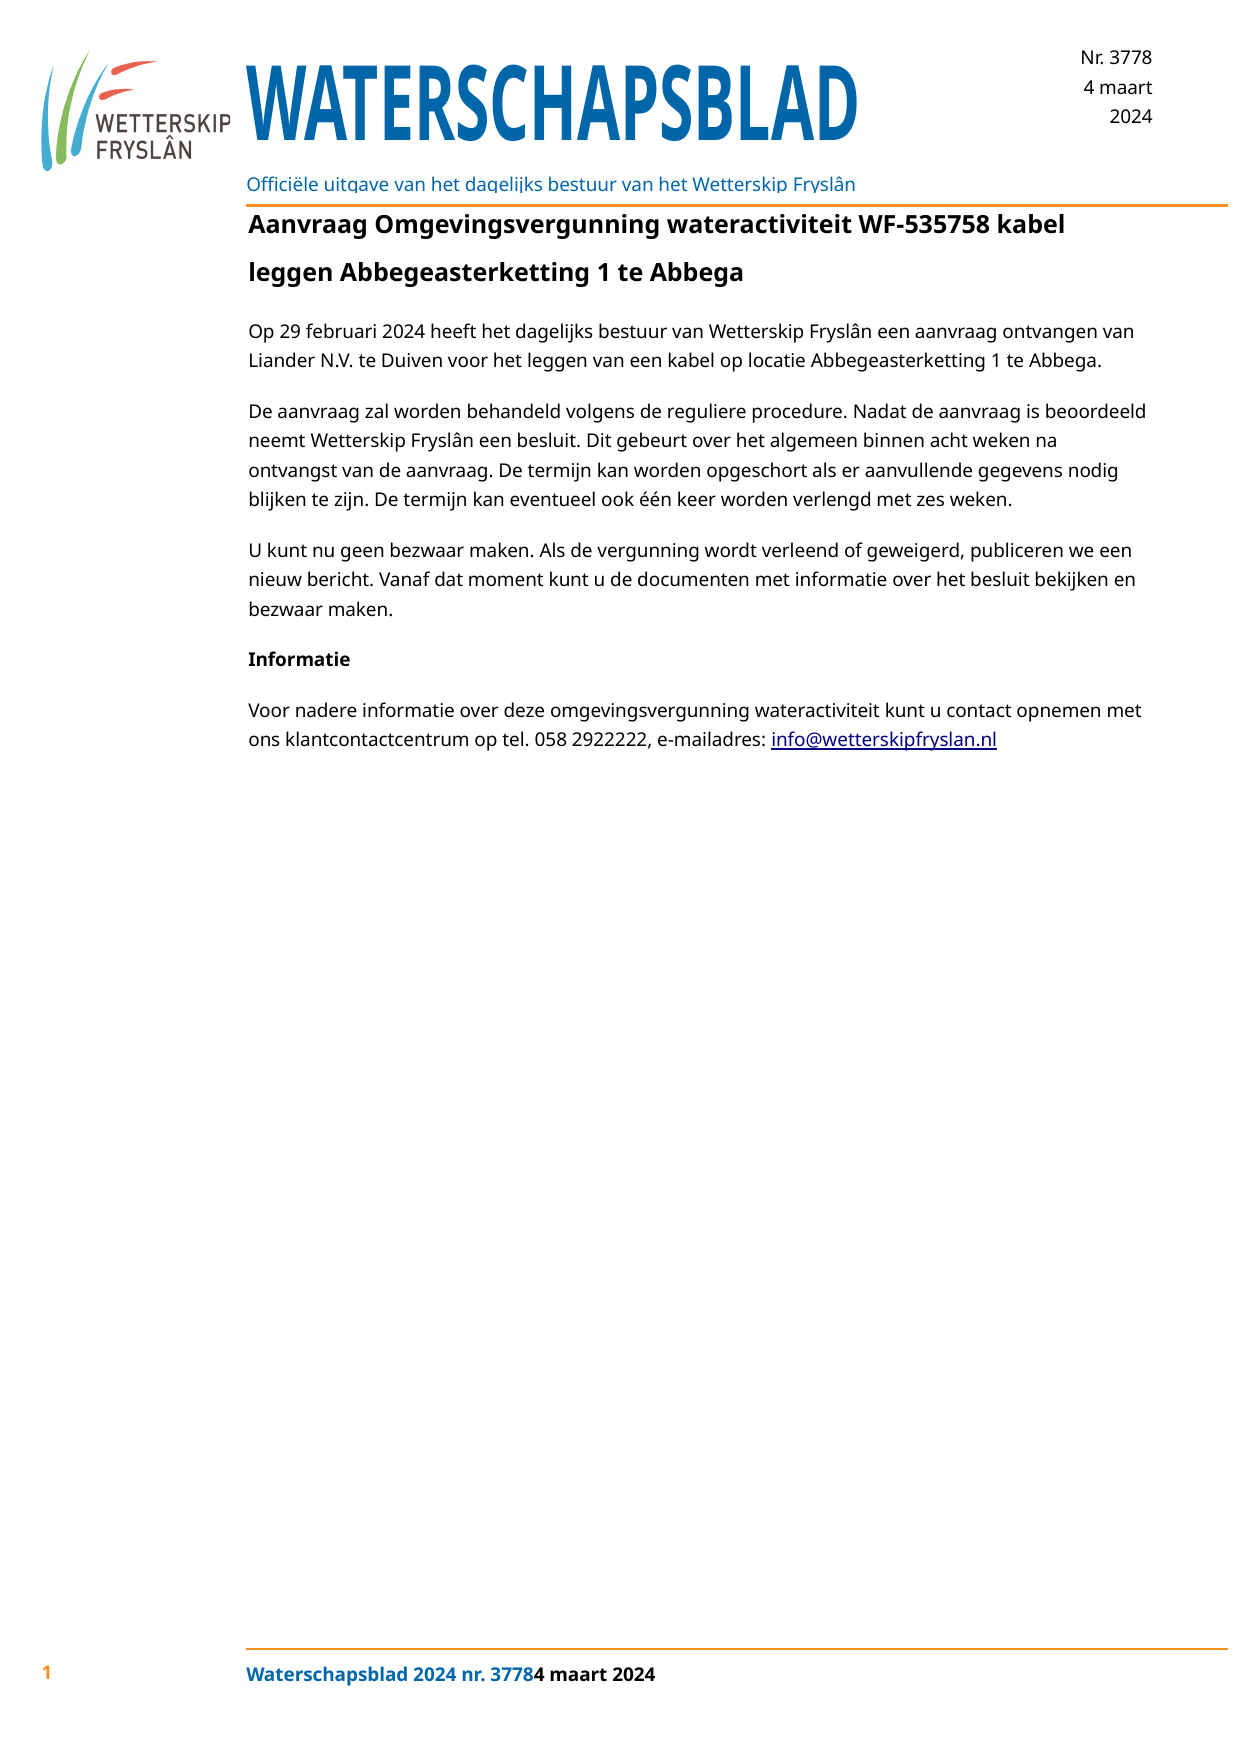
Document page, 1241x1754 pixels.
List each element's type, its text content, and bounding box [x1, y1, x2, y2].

text Informatie [248, 647, 1152, 672]
text Aanvraag Omgevingsvergunning wateractiviteit WF-535758 kabel leggen Abbegeasterketting 1 te Abbega [248, 207, 1152, 288]
text U kunt nu geen bezwaar maken. Als de vergunning wordt verleend of geweigerd, publiceren we een nieuw bericht. Vanaf dat moment kunt u de documenten met informatie over het besluit bekijken en bezwaar maken. [248, 537, 1152, 622]
text Voor nadere informatie over deze omgevingsvergunning wateractiviteit kunt u contact opnemen met ons klantcontactcentrum op tel. 058 2922222, e-mailadres: info@wetterskipfryslan.nl [248, 697, 1152, 752]
text Op 29 februari 2024 heeft het dagelijks bestuur van Wetterskip Fryslân een aanvraag ontvangen van Liander N.V. te Duiven voor het leggen van een kabel op locatie Abbegeasterketting 1 te Abbega. [248, 318, 1152, 373]
text De aanvraag zal worden behandeld volgens de reguliere procedure. Nadat de aanvraag is beoordeeld neemt Wetterskip Fryslân een besluit. Dit gebeurt over het algemeen binnen acht weken na ontvangst van de aanvraag. De termijn kan worden opgeschort als er aanvullende gegevens nodig blijken te zijn. De termijn kan eventueel ook één keer worden verlengd met zes weken. [248, 398, 1152, 512]
picture [41, 47, 231, 172]
